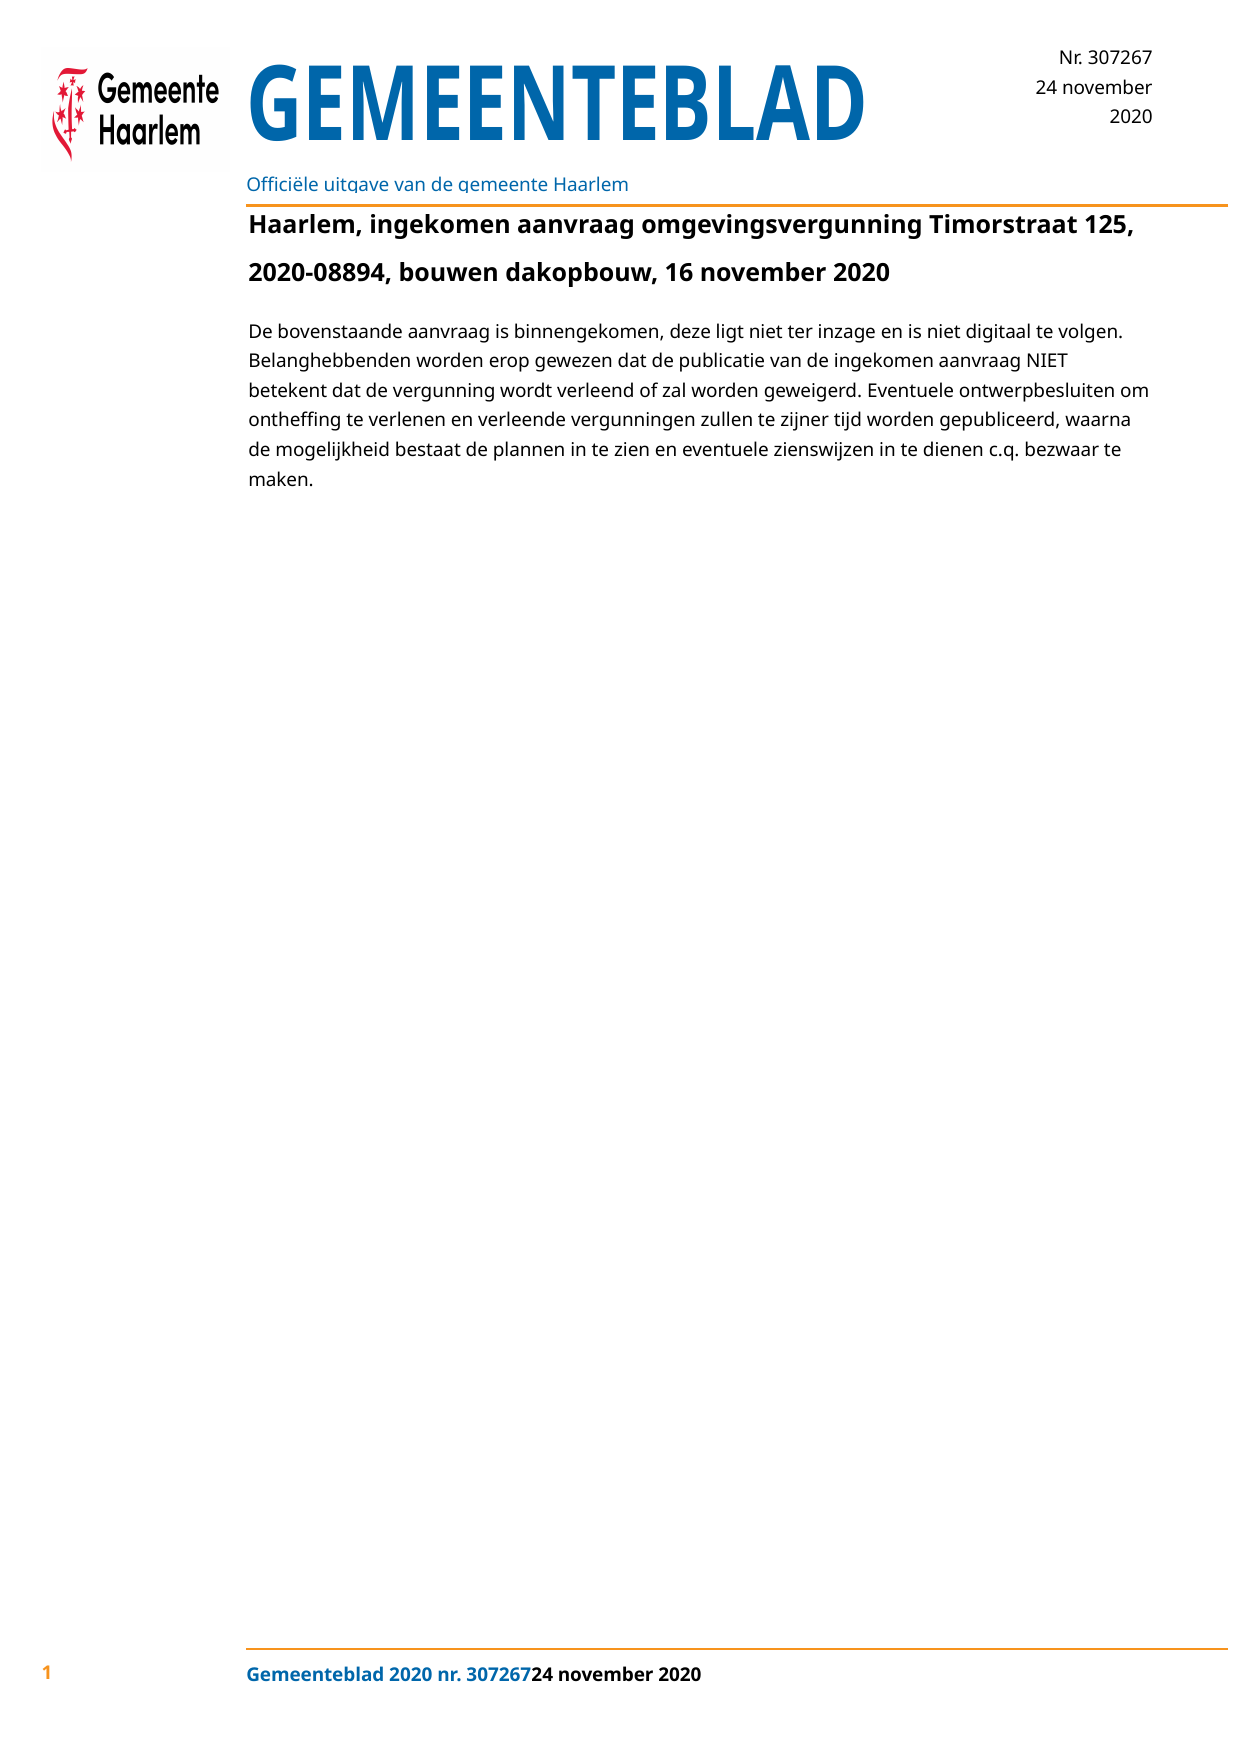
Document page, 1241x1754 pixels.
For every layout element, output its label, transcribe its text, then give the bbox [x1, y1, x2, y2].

picture [41, 47, 231, 172]
text De bovenstaande aanvraag is binnengekomen, deze ligt niet ter inzage en is niet digitaal te volgen. Belanghebbenden worden erop gewezen dat de publicatie van de ingekomen aanvraag NIET betekent dat de vergunning wordt verleend of zal worden geweigerd. Eventuele ontwerpbesluiten om ontheffing te verlenen en verleende vergunningen zullen te zijner tijd worden gepubliceerd, waarna de mogelijkheid bestaat de plannen in te zien en eventuele zienswijzen in te dienen c.q. bezwaar te maken. [248, 318, 1152, 492]
text Haarlem, ingekomen aanvraag omgevingsvergunning Timorstraat 125, 2020-08894, bouwen dakopbouw, 16 november 2020 [248, 207, 1152, 288]
